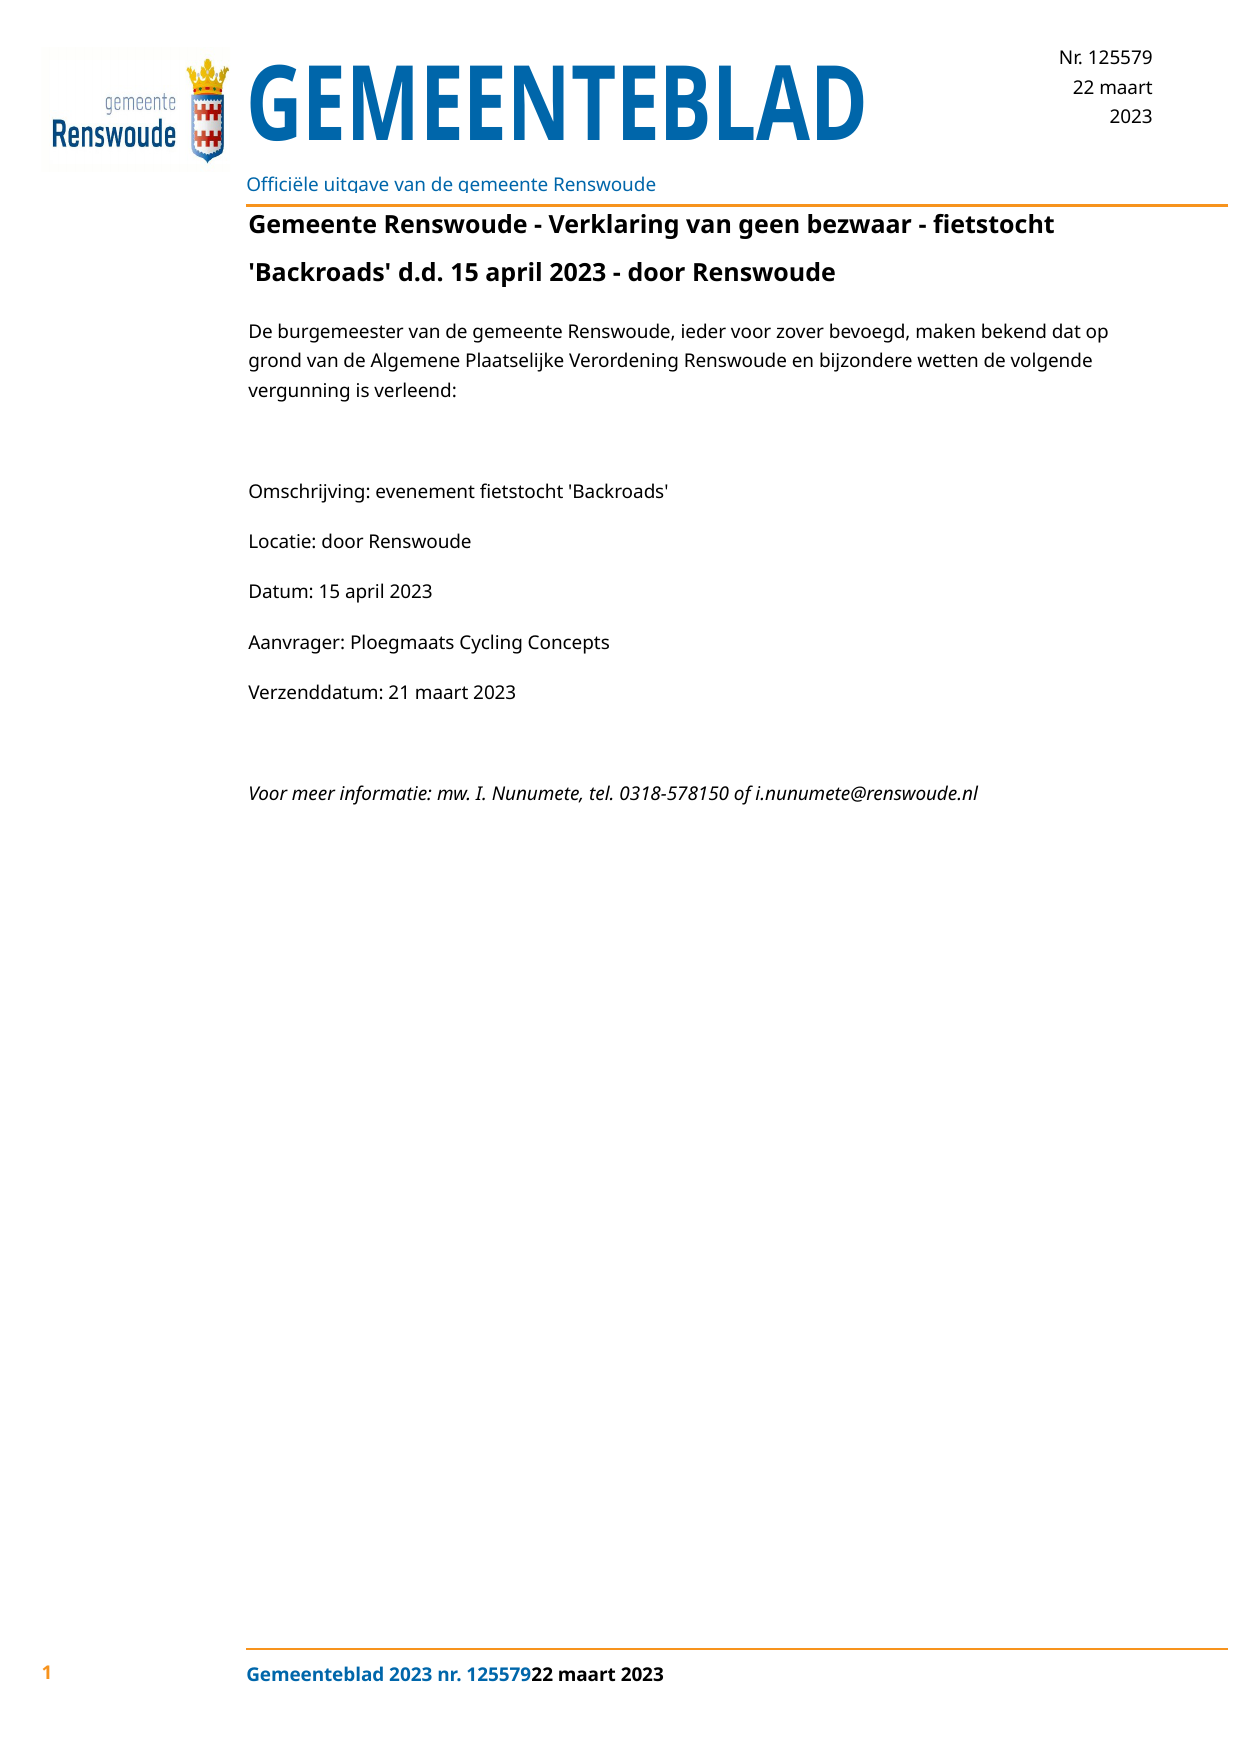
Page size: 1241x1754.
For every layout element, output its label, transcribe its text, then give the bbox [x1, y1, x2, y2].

text De burgemeester van de gemeente Renswoude, ieder voor zover bevoegd, maken bekend dat op grond van de Algemene Plaatselijke Verordening Renswoude en bijzondere wetten de volgende vergunning is verleend: [248, 318, 1152, 403]
text Locatie: door Renswoude [248, 528, 1152, 554]
text Verzenddatum: 21 maart 2023 [248, 679, 1152, 705]
text Aanvrager: Ploegmaats Cycling Concepts [248, 629, 1152, 655]
picture [41, 47, 231, 172]
text Gemeente Renswoude - Verklaring van geen bezwaar - fietstocht 'Backroads' d.d. 15 april 2023 - door Renswoude [248, 207, 1152, 288]
text Datum: 15 april 2023 [248, 579, 1152, 604]
text Voor meer informatie: mw. I. Nunumete, tel. 0318-578150 of i.nunumete@renswoude.nl [248, 780, 1152, 806]
text Omschrijving: evenement fietstocht 'Backroads' [248, 478, 1152, 504]
